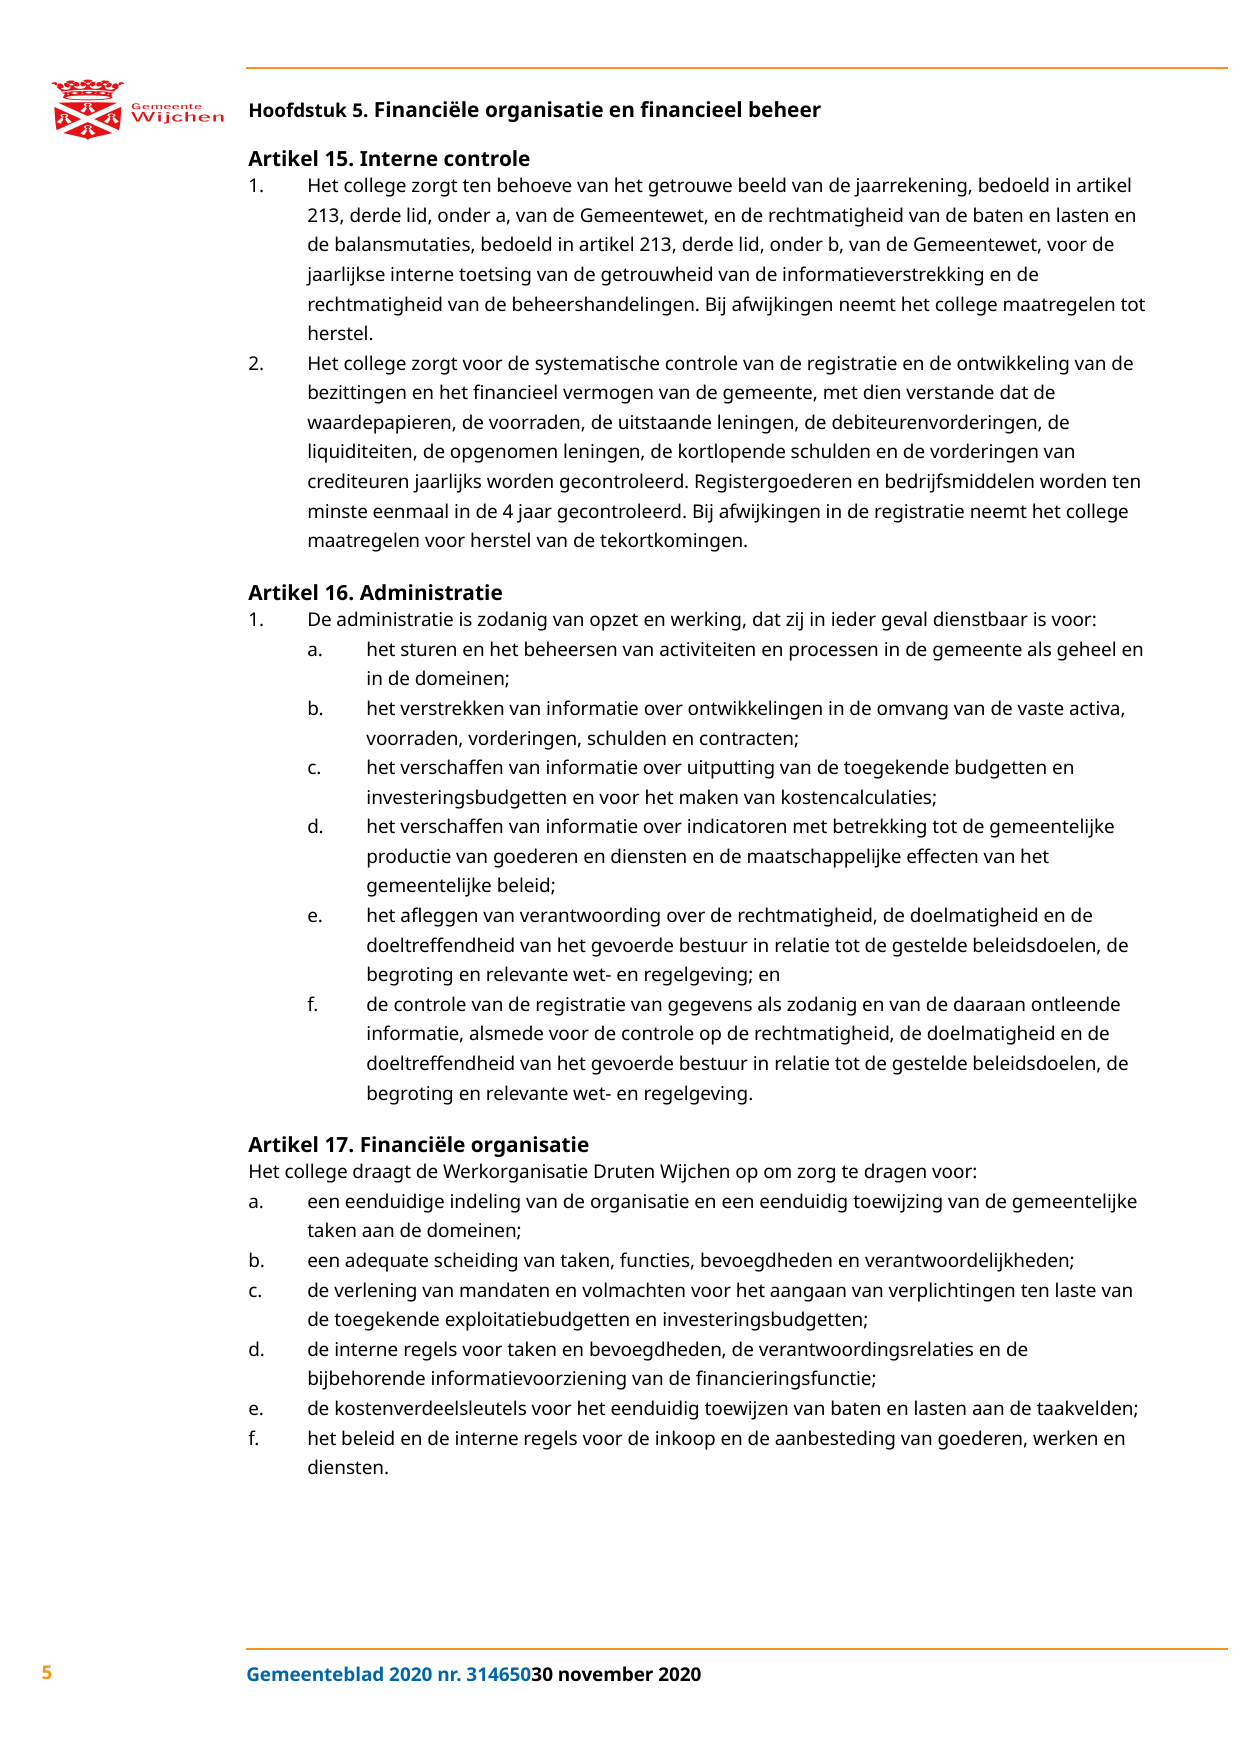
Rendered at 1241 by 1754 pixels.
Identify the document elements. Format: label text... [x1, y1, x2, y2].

list een eenduidige indeling van de organisatie en een eenduidig toewijzing van de gemeentelijke taken aan de domeinen; [248, 1188, 1152, 1243]
text Artikel 16. Administratie [248, 578, 1152, 606]
list een adequate scheiding van taken, functies, bevoegdheden en verantwoordelijkheden; [248, 1247, 1152, 1273]
list de controle van de registratie van gegevens als zodanig en van de daaraan ontleende informatie, alsmede voor de controle op de rechtmatigheid, de doelmatigheid en de doeltreffendheid van het gevoerde bestuur in relatie tot de gestelde beleidsdoelen, de begroting en relevante wet- en regelgeving. [307, 991, 1152, 1105]
list het verschaffen van informatie over indicatoren met betrekking tot de gemeentelijke productie van goederen en diensten en de maatschappelijke effecten van het gemeentelijke beleid; [307, 813, 1152, 898]
list De administratie is zodanig van opzet en werking, dat zij in ieder geval dienstbaar is voor: [248, 606, 1152, 632]
list de interne regels voor taken en bevoegdheden, de verantwoordingsrelaties en de bijbehorende informatievoorziening van de financieringsfunctie; [248, 1336, 1152, 1391]
list het verstrekken van informatie over ontwikkelingen in de omvang van de vaste activa, voorraden, vorderingen, schulden en contracten; [307, 695, 1152, 750]
picture [41, 47, 231, 172]
list het afleggen van verantwoording over de rechtmatigheid, de doelmatigheid en de doeltreffendheid van het gevoerde bestuur in relatie tot de gestelde beleidsdoelen, de begroting en relevante wet- en regelgeving; en [307, 902, 1152, 987]
text Artikel 15. Interne controle [248, 144, 1152, 172]
list het verschaffen van informatie over uitputting van de toegekende budgetten en investeringsbudgetten en voor het maken van kostencalculaties; [307, 754, 1152, 809]
list het sturen en het beheersen van activiteiten en processen in de gemeente als geheel en in de domeinen; [307, 636, 1152, 691]
text Het college draagt de Werkorganisatie Druten Wijchen op om zorg te dragen voor: [248, 1158, 1152, 1184]
list het beleid en de interne regels voor de inkoop en de aanbesteding van goederen, werken en diensten. [248, 1425, 1152, 1480]
list de verlening van mandaten en volmachten voor het aangaan van verplichtingen ten laste van de toegekende exploitatiebudgetten en investeringsbudgetten; [248, 1277, 1152, 1332]
text Artikel 17. Financiële organisatie [248, 1130, 1152, 1158]
list Het college zorgt voor de systematische controle van de registratie en de ontwikkeling van de bezittingen en het financieel vermogen van de gemeente, met dien verstande dat de waardepapieren, de voorraden, de uitstaande leningen, de debiteurenvorderingen, de liquiditeiten, de opgenomen leningen, de kortlopende schulden en de vorderingen van crediteuren jaarlijks worden gecontroleerd. Registergoederen en bedrijfsmiddelen worden ten minste eenmaal in de 4 jaar gecontroleerd. Bij afwijkingen in de registratie neemt het college maatregelen voor herstel van de tekortkomingen. [248, 350, 1152, 553]
list de kostenverdeelsleutels voor het eenduidig toewijzen van baten en lasten aan de taakvelden; [248, 1395, 1152, 1421]
text Hoofdstuk 5. Financiële organisatie en financieel beheer [248, 95, 1152, 123]
list Het college zorgt ten behoeve van het getrouwe beeld van de jaarrekening, bedoeld in artikel 213, derde lid, onder a, van de Gemeentewet, en de rechtmatigheid van de baten en lasten en de balansmutaties, bedoeld in artikel 213, derde lid, onder b, van de Gemeentewet, voor de jaarlijkse interne toetsing van de getrouwheid van de informatieverstrekking en de rechtmatigheid van de beheershandelingen. Bij afwijkingen neemt het college maatregelen tot herstel. [248, 172, 1152, 346]
